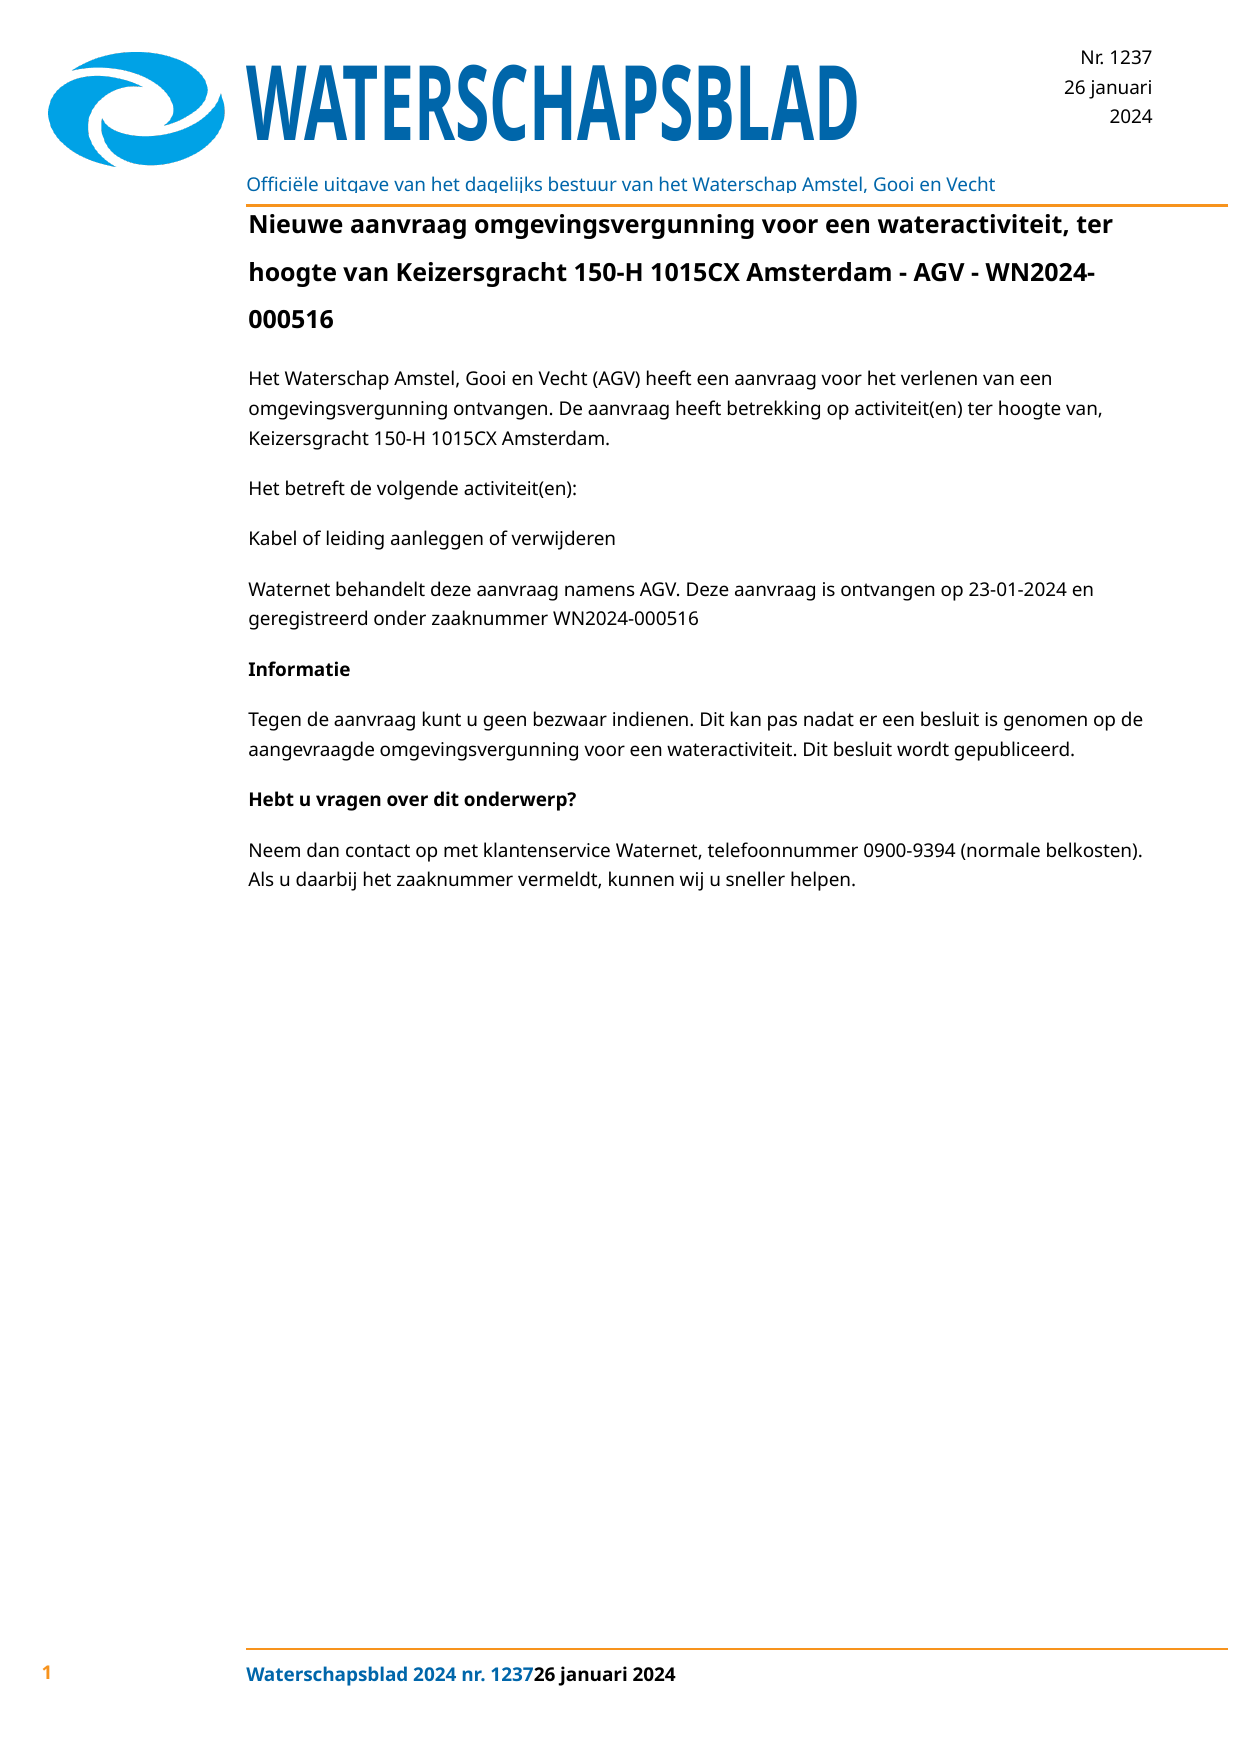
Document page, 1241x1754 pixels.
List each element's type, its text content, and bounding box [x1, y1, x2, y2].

text Nieuwe aanvraag omgevingsvergunning voor een wateractiviteit, ter hoogte van Keizersgracht 150-H 1015CX Amsterdam - AGV - WN2024-000516 [248, 207, 1152, 336]
text Tegen de aanvraag kunt u geen bezwaar indienen. Dit kan pas nadat er een besluit is genomen op de aangevraagde omgevingsvergunning voor een wateractiviteit. Dit besluit wordt gepubliceerd. [248, 706, 1152, 762]
text Neem dan contact op met klantenservice Waternet, telefoonnummer 0900-9394 (normale belkosten). Als u daarbij het zaaknummer vermeldt, kunnen wij u sneller helpen. [248, 837, 1152, 892]
picture [41, 47, 231, 172]
text Het Waterschap Amstel, Gooi en Vecht (AGV) heeft een aanvraag voor het verlenen van een omgevingsvergunning ontvangen. De aanvraag heeft betrekking op activiteit(en) ter hoogte van, Keizersgracht 150-H 1015CX Amsterdam. [248, 366, 1152, 450]
text Waternet behandelt deze aanvraag namens AGV. Deze aanvraag is ontvangen op 23-01-2024 en geregistreerd onder zaaknummer WN2024-000516 [248, 576, 1152, 631]
text Hebt u vragen over dit onderwerp? [248, 786, 1152, 812]
text Het betreft de volgende activiteit(en): [248, 475, 1152, 501]
text Kabel of leiding aanleggen of verwijderen [248, 526, 1152, 551]
text Informatie [248, 656, 1152, 682]
